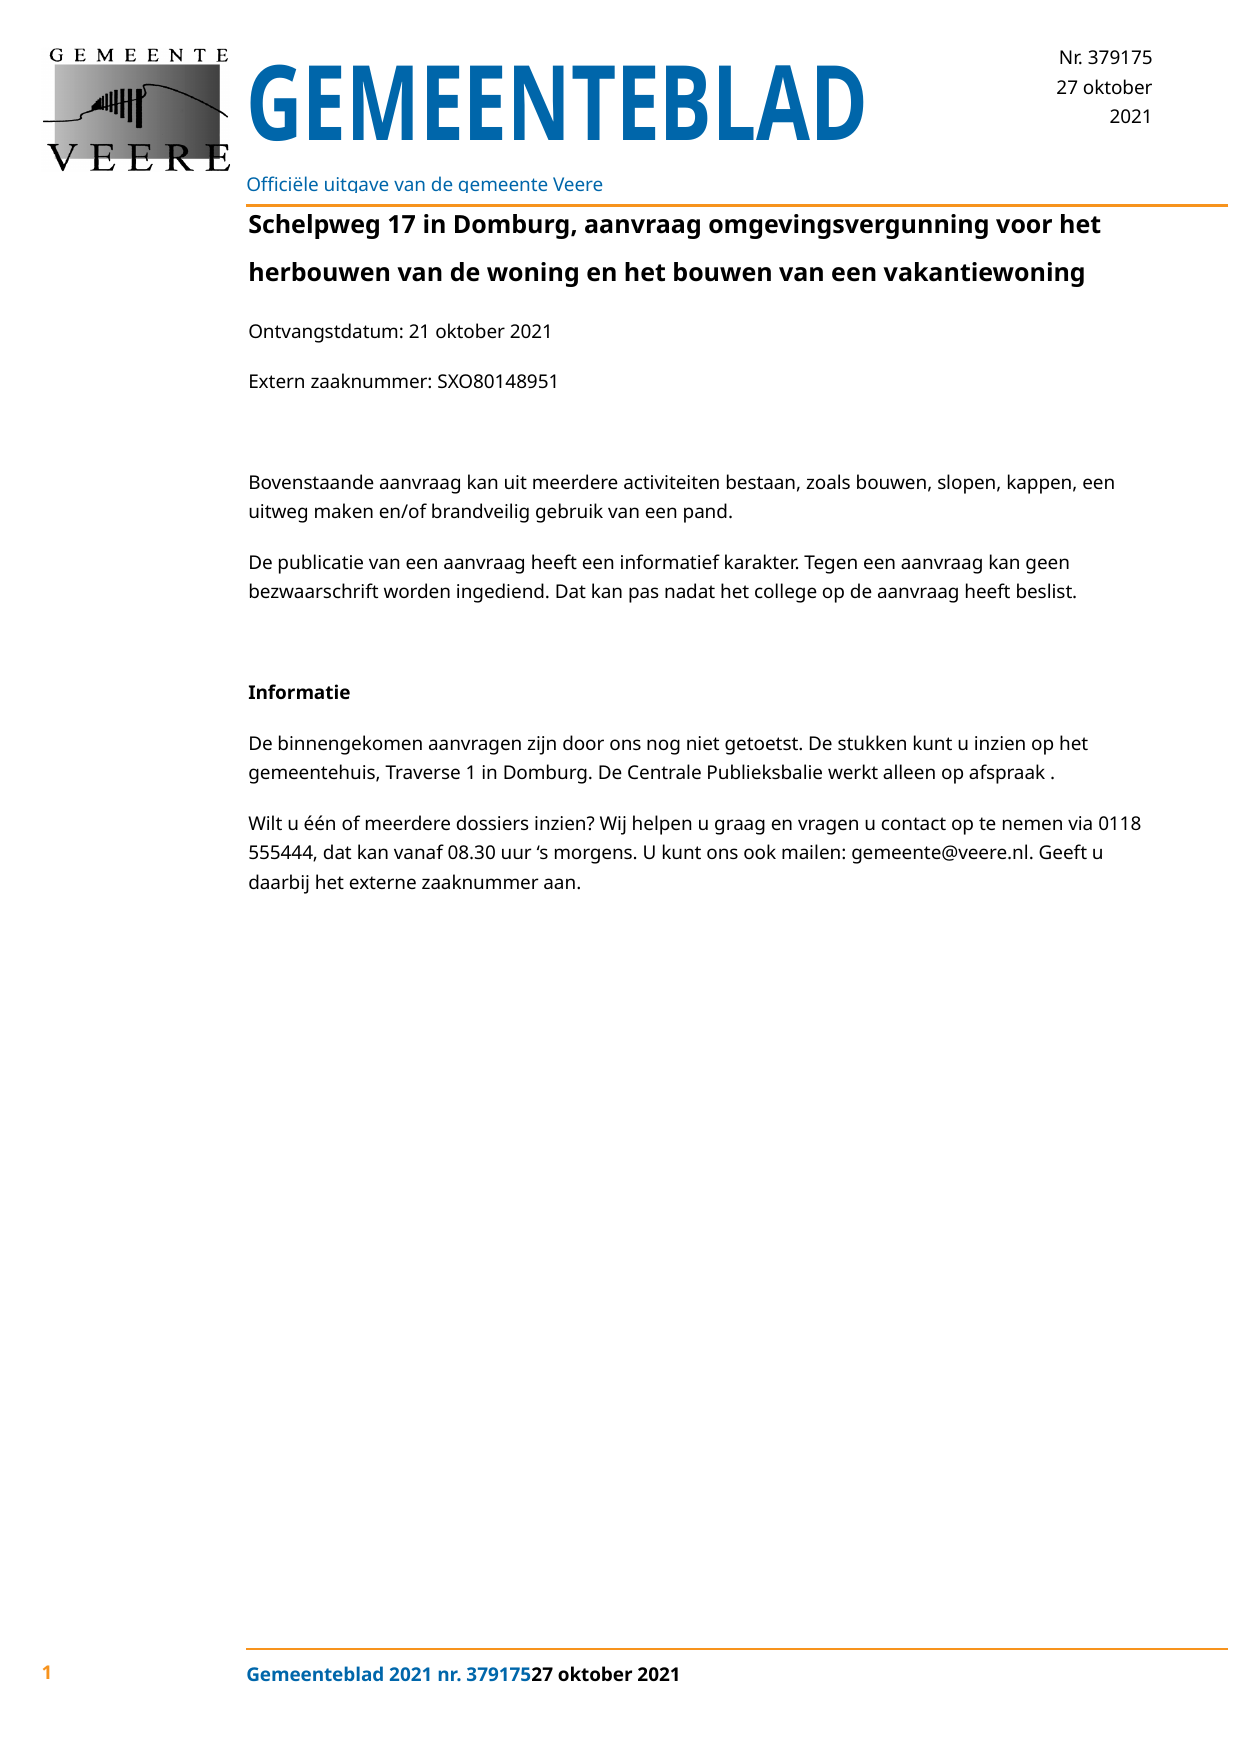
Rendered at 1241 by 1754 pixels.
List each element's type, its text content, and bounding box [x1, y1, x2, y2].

picture [41, 47, 231, 172]
text Schelpweg 17 in Domburg, aanvraag omgevingsvergunning voor het herbouwen van de woning en het bouwen van een vakantiewoning [248, 207, 1152, 288]
text Ontvangstdatum: 21 oktober 2021 [248, 318, 1152, 344]
text Extern zaaknummer: SXO80148951 [248, 368, 1152, 394]
text Bovenstaande aanvraag kan uit meerdere activiteiten bestaan, zoals bouwen, slopen, kappen, een uitweg maken en/of brandveilig gebruik van een pand. [248, 469, 1152, 524]
text De binnengekomen aanvragen zijn door ons nog niet getoetst. De stukken kunt u inzien op het gemeentehuis, Traverse 1 in Domburg. De Centrale Publieksbalie werkt alleen op afspraak . [248, 730, 1152, 785]
text Informatie [248, 679, 1152, 705]
text Wilt u één of meerdere dossiers inzien? Wij helpen u graag en vragen u contact op te nemen via 0118 555444, dat kan vanaf 08.30 uur ‘s morgens. U kunt ons ook mailen: gemeente@veere.nl. Geeft u daarbij het externe zaaknummer aan. [248, 810, 1152, 895]
text De publicatie van een aanvraag heeft een informatief karakter. Tegen een aanvraag kan geen bezwaarschrift worden ingediend. Dat kan pas nadat het college op de aanvraag heeft beslist. [248, 549, 1152, 604]
